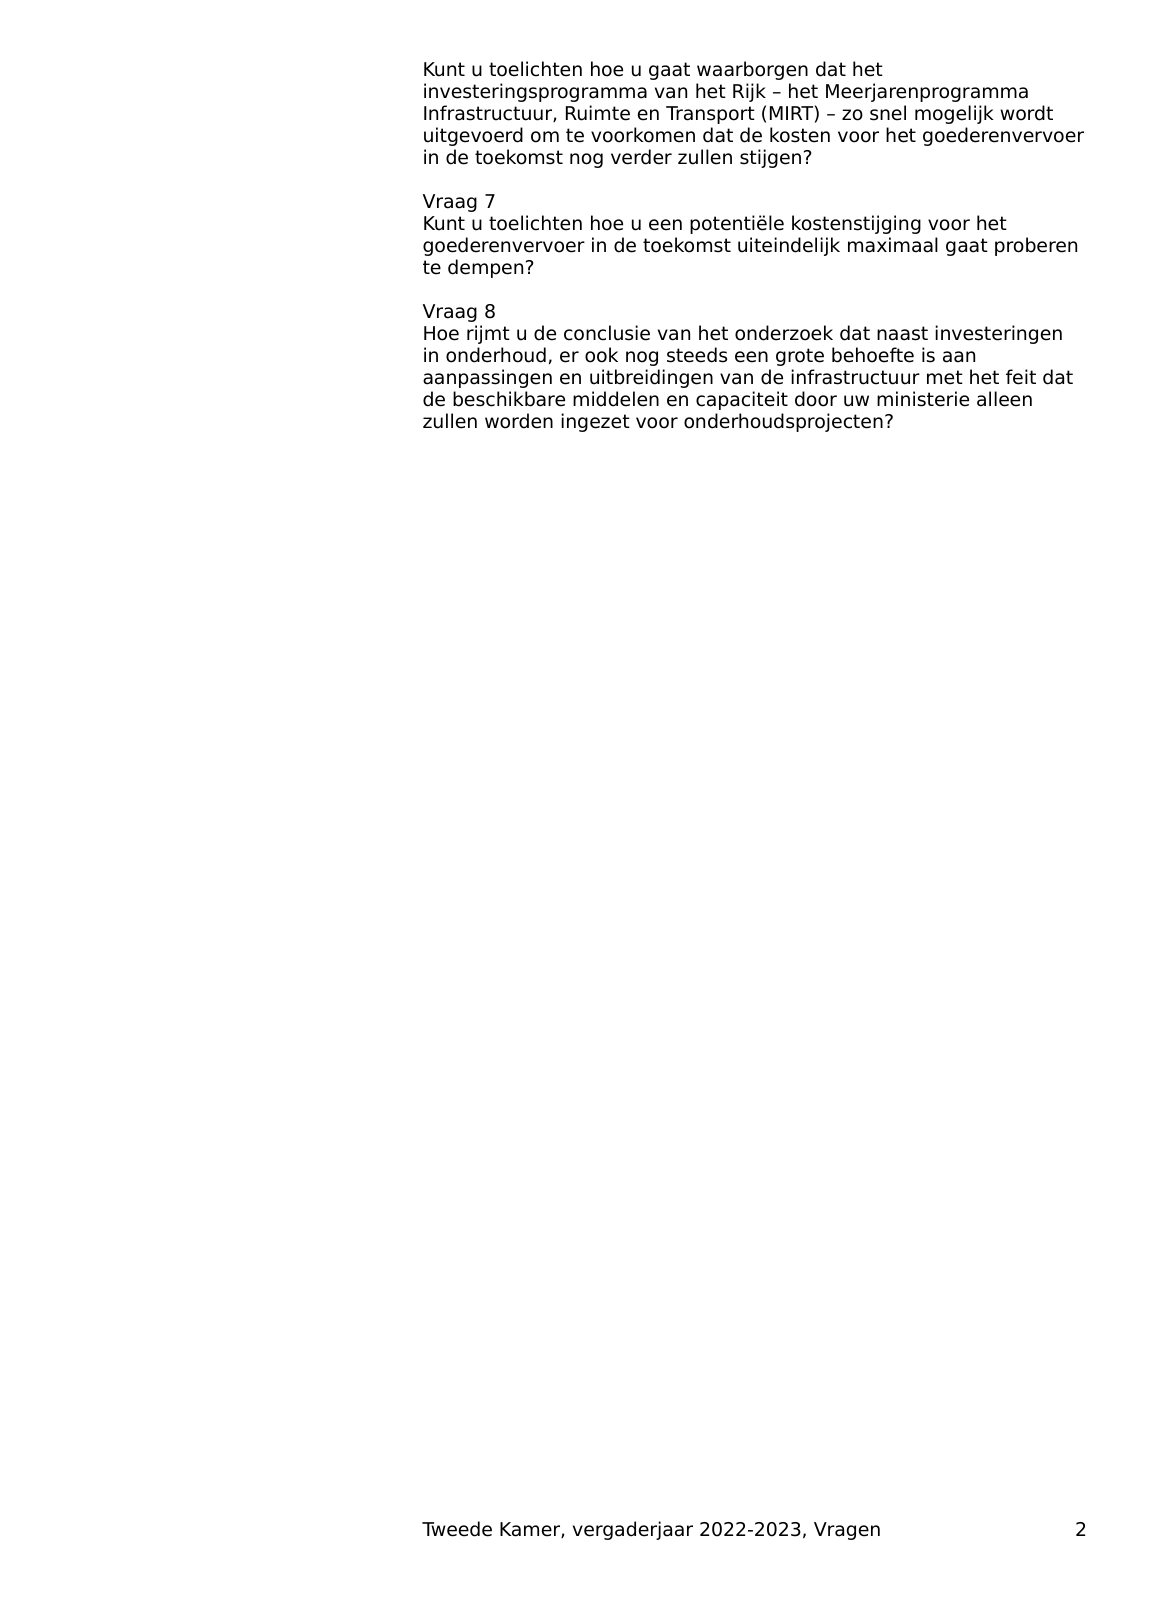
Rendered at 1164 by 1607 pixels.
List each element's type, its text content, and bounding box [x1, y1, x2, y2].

text Kunt u toelichten hoe u gaat waarborgen dat het investeringsprogramma van het Rijk – het Meerjarenprogramma Infrastructuur, Ruimte en Transport (MIRT) – zo snel mogelijk wordt uitgevoerd om te voorkomen dat de kosten voor het goederenvervoer in de toekomst nog verder zullen stijgen? [422, 59, 1087, 169]
text Hoe rijmt u de conclusie van het onderzoek dat naast investeringen in onderhoud, er ook nog steeds een grote behoefte is aan aanpassingen en uitbreidingen van de infrastructuur met het feit dat de beschikbare middelen en capaciteit door uw ministerie alleen zullen worden ingezet voor onderhoudsprojecten? [422, 323, 1087, 433]
text Vraag 8 [422, 301, 1087, 323]
text Kunt u toelichten hoe u een potentiële kostenstijging voor het goederenvervoer in de toekomst uiteindelijk maximaal gaat proberen te dempen? [422, 213, 1087, 279]
text Vraag 7 [422, 191, 1087, 213]
